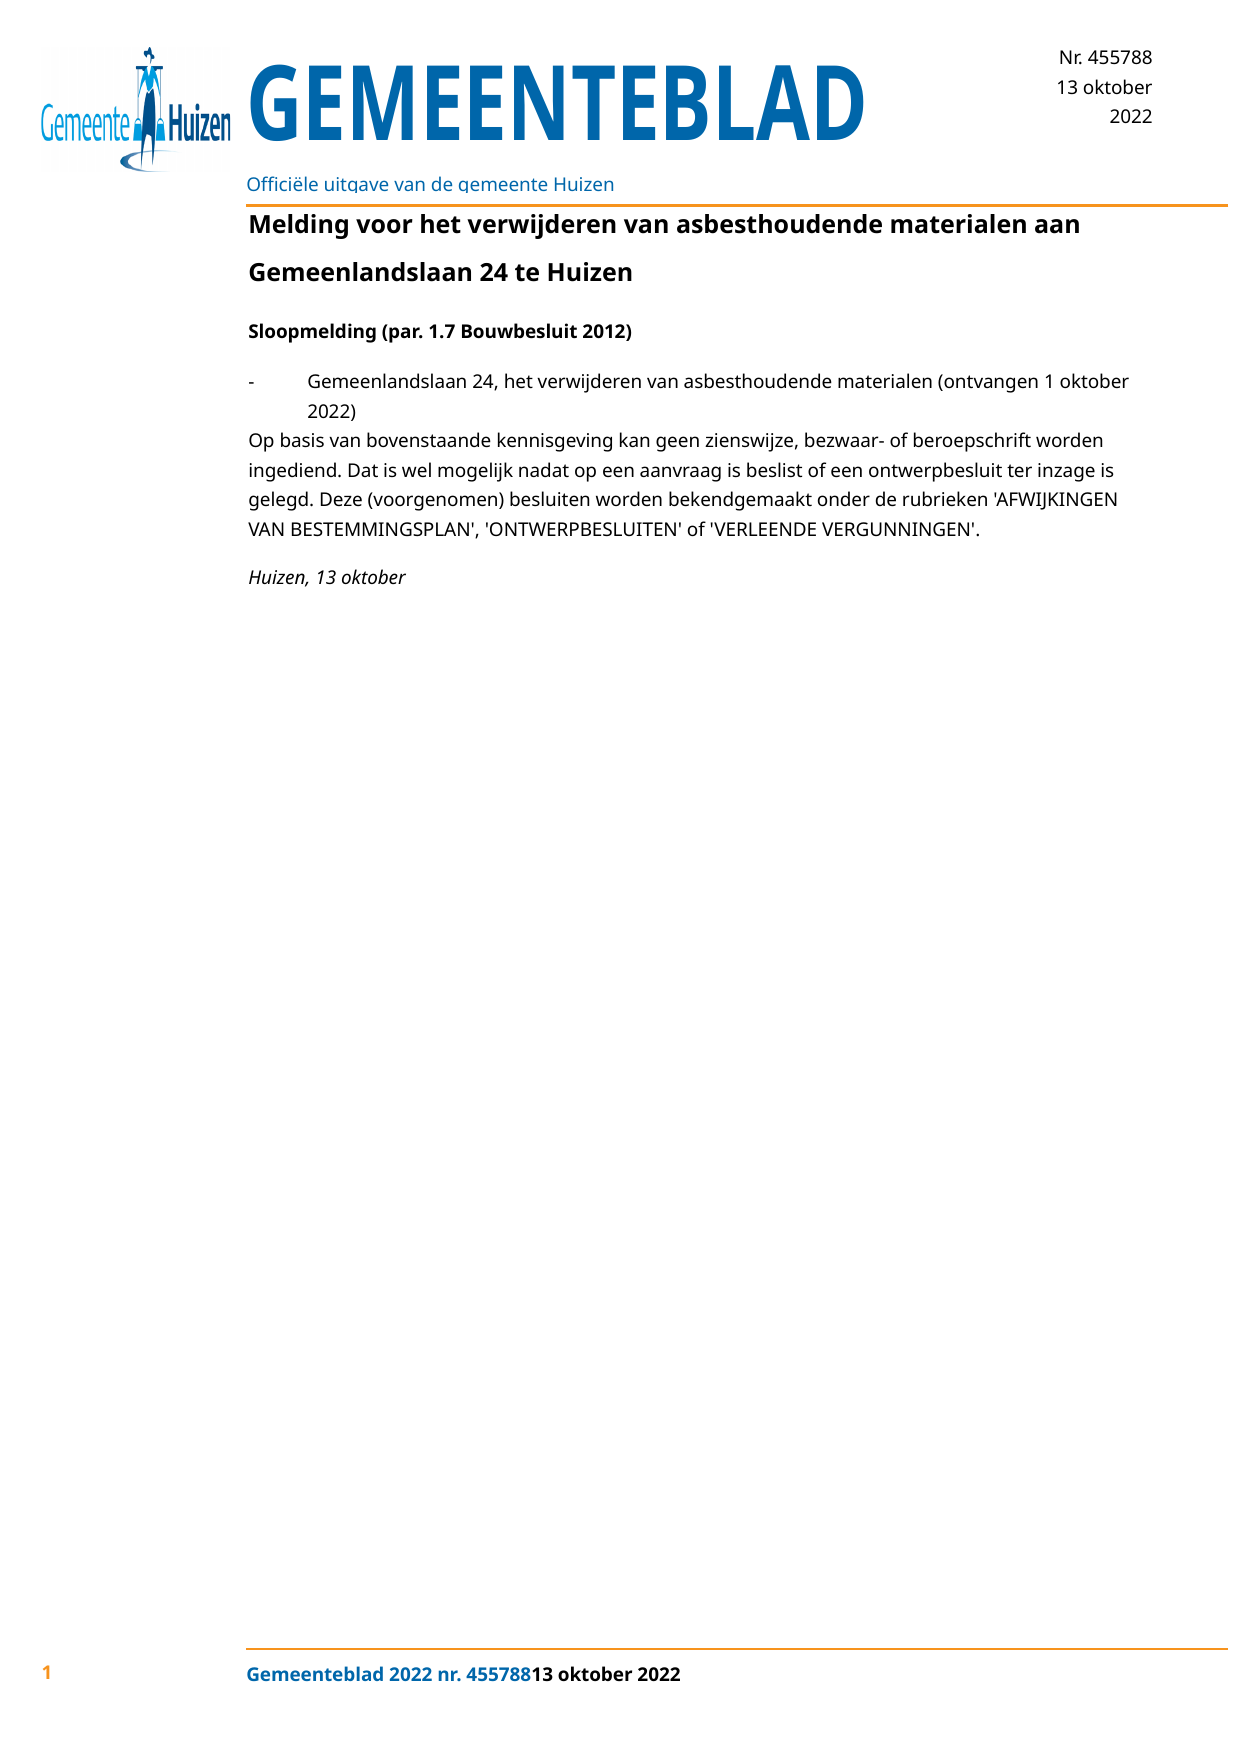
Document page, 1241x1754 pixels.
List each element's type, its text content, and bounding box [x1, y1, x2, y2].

list Gemeenlandslaan 24, het verwijderen van asbesthoudende materialen (ontvangen 1 oktober 2022) [248, 368, 1152, 424]
text Huizen, 13 oktober [248, 564, 1152, 590]
text Melding voor het verwijderen van asbesthoudende materialen aan Gemeenlandslaan 24 te Huizen [248, 207, 1152, 288]
text Op basis van bovenstaande kennisgeving kan geen zienswijze, bezwaar- of beroepschrift worden ingediend. Dat is wel mogelijk nadat op een aanvraag is beslist of een ontwerpbesluit ter inzage is gelegd. Deze (voorgenomen) besluiten worden bekendgemaakt onder de rubrieken 'AFWIJKINGEN VAN BESTEMMINGSPLAN', 'ONTWERPBESLUITEN' of 'VERLEENDE VERGUNNINGEN'. [248, 427, 1152, 542]
text Sloopmelding (par. 1.7 Bouwbesluit 2012) [248, 318, 1152, 344]
picture [41, 47, 231, 172]
